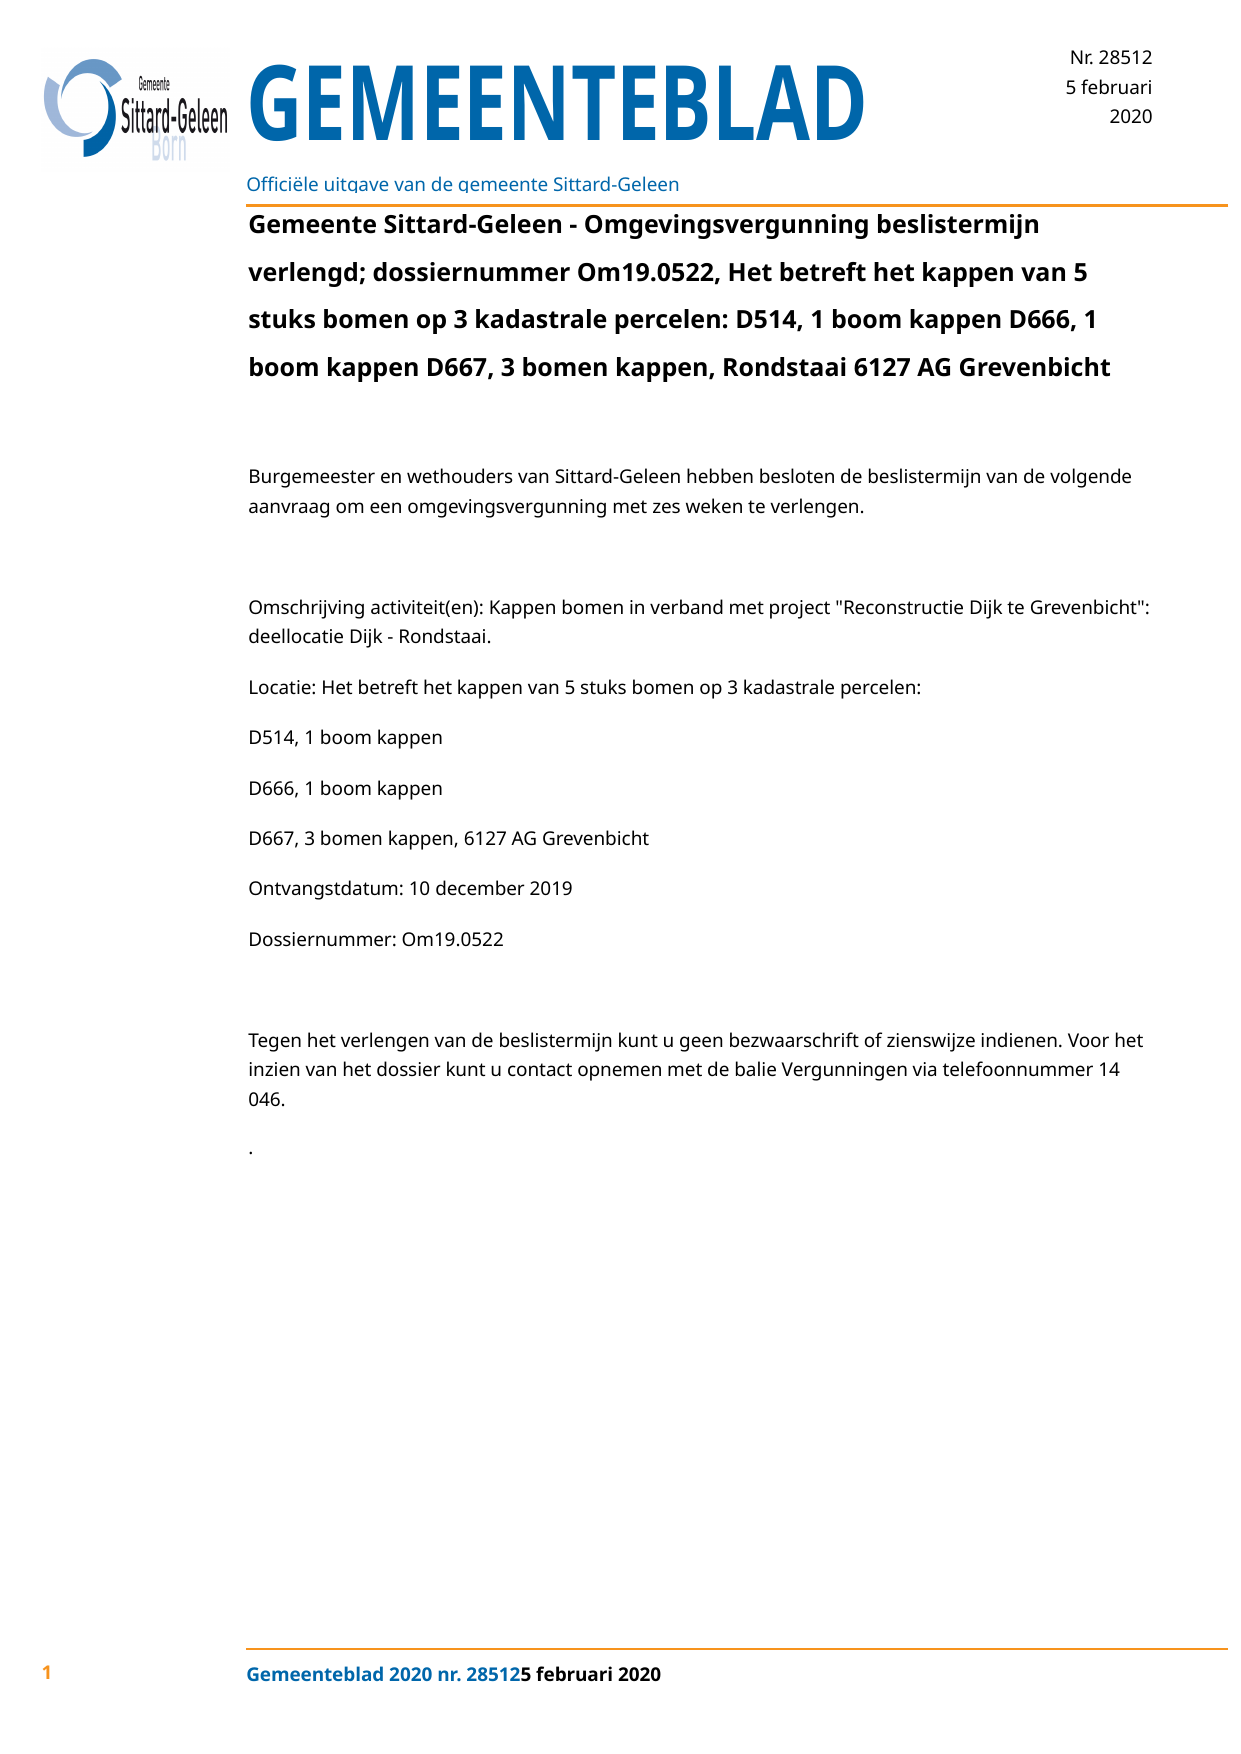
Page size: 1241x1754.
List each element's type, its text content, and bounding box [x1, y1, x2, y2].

text D667, 3 bomen kappen, 6127 AG Grevenbicht [248, 825, 1152, 851]
text Tegen het verlengen van de beslistermijn kunt u geen bezwaarschrift of zienswijze indienen. Voor het inzien van het dossier kunt u contact opnemen met de balie Vergunningen via telefoonnummer 14 046. [248, 1027, 1152, 1112]
text Locatie: Het betreft het kappen van 5 stuks bomen op 3 kadastrale percelen: [248, 674, 1152, 700]
text . [248, 1134, 1152, 1159]
text D514, 1 boom kappen [248, 724, 1152, 750]
text Omschrijving activiteit(en): Kappen bomen in verband met project "Reconstructie Dijk te Grevenbicht": deellocatie Dijk - Rondstaai. [248, 594, 1152, 649]
text Gemeente Sittard-Geleen - Omgevingsvergunning beslistermijn verlengd; dossiernummer Om19.0522, Het betreft het kappen van 5 stuks bomen op 3 kadastrale percelen: D514, 1 boom kappen D666, 1 boom kappen D667, 3 bomen kappen, Rondstaai 6127 AG Grevenbicht [248, 207, 1152, 384]
text Dossiernummer: Om19.0522 [248, 926, 1152, 952]
text Burgemeester en wethouders van Sittard-Geleen hebben besloten de beslistermijn van de volgende aanvraag om een omgevingsvergunning met zes weken te verlengen. [248, 463, 1152, 519]
picture [41, 47, 231, 172]
text Ontvangstdatum: 10 december 2019 [248, 876, 1152, 901]
text D666, 1 boom kappen [248, 775, 1152, 801]
